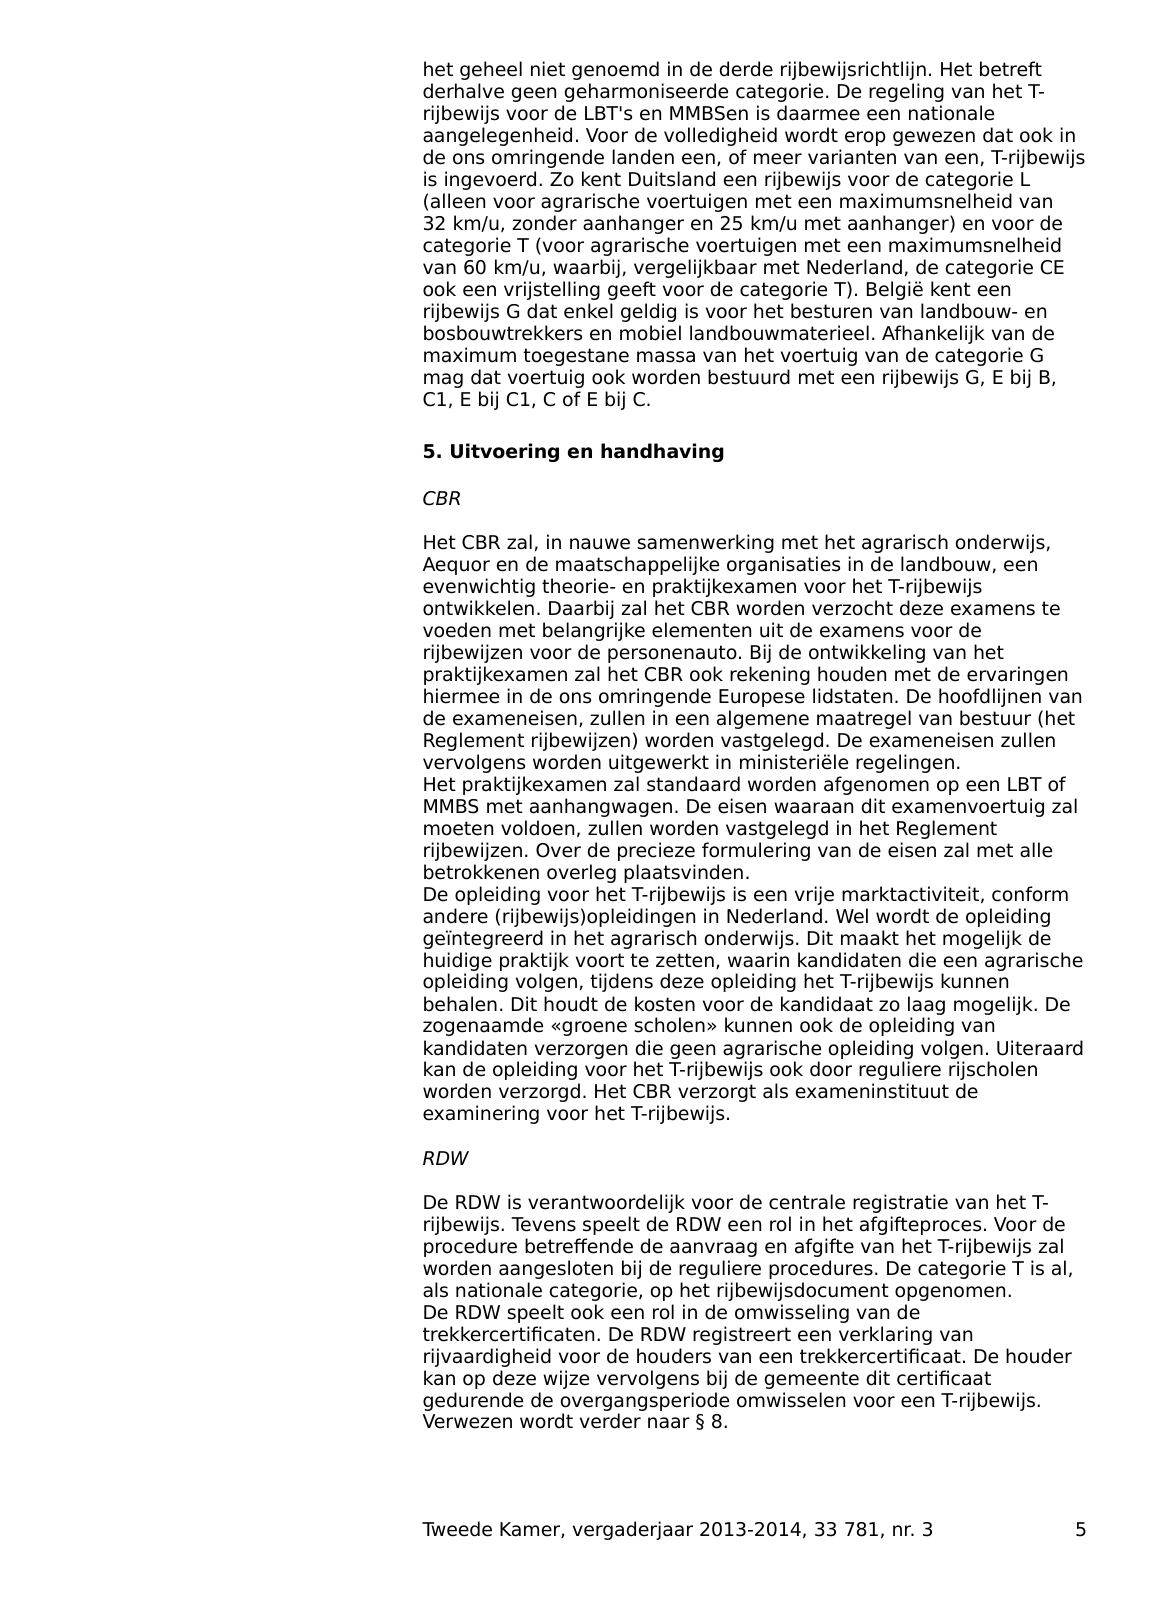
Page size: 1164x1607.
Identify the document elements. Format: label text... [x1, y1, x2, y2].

text De opleiding voor het T-rijbewijs is een vrije marktactiviteit, conform andere (rijbewijs)opleidingen in Nederland. Wel wordt de opleiding geïntegreerd in het agrarisch onderwijs. Dit maakt het mogelijk de huidige praktijk voort te zetten, waarin kandidaten die een agrarische opleiding volgen, tijdens deze opleiding het T-rijbewijs kunnen behalen. Dit houdt de kosten voor de kandidaat zo laag mogelijk. De zogenaamde «groene scholen» kunnen ook de opleiding van kandidaten verzorgen die geen agrarische opleiding volgen. Uiteraard kan de opleiding voor het T-rijbewijs ook door reguliere rijscholen worden verzorgd. Het CBR verzorgt als exameninstituut de examinering voor het T-rijbewijs. [422, 883, 1087, 1125]
text Het CBR zal, in nauwe samenwerking met het agrarisch onderwijs, Aequor en de maatschappelijke organisaties in de landbouw, een evenwichtig theorie- en praktijkexamen voor het T-rijbewijs ontwikkelen. Daarbij zal het CBR worden verzocht deze examens te voeden met belangrijke elementen uit de examens voor de rijbewijzen voor de personenauto. Bij de ontwikkeling van het praktijkexamen zal het CBR ook rekening houden met de ervaringen hiermee in de ons omringende Europese lidstaten. De hoofdlijnen van de exameneisen, zullen in een algemene maatregel van bestuur (het Reglement rijbewijzen) worden vastgelegd. De exameneisen zullen vervolgens worden uitgewerkt in ministeriële regelingen. [422, 532, 1087, 774]
text De RDW speelt ook een rol in de omwisseling van de trekkercertificaten. De RDW registreert een verklaring van rijvaardigheid voor de houders van een trekkercertificaat. De houder kan op deze wijze vervolgens bij de gemeente dit certificaat gedurende de overgangsperiode omwisselen voor een T-rijbewijs. Verwezen wordt verder naar § 8. [422, 1302, 1087, 1433]
text Het praktijkexamen zal standaard worden afgenomen op een LBT of MMBS met aanhangwagen. De eisen waaraan dit examenvoertuig zal moeten voldoen, zullen worden vastgelegd in het Reglement rijbewijzen. Over de precieze formulering van de eisen zal met alle betrokkenen overleg plaatsvinden. [422, 774, 1087, 883]
subtitle CBR [422, 488, 1087, 510]
subtitle RDW [422, 1147, 1087, 1169]
text De RDW is verantwoordelijk voor de centrale registratie van het T-rijbewijs. Tevens speelt de RDW een rol in het afgifteproces. Voor de procedure betreffende de aanvraag en afgifte van het T-rijbewijs zal worden aangesloten bij de reguliere procedures. De categorie T is al, als nationale categorie, op het rijbewijsdocument opgenomen. [422, 1192, 1087, 1302]
subtitle 5. Uitvoering en handhaving [422, 441, 1087, 463]
text het geheel niet genoemd in de derde rijbewijsrichtlijn. Het betreft derhalve geen geharmoniseerde categorie. De regeling van het T-rijbewijs voor de LBT's en MMBSen is daarmee een nationale aangelegenheid. Voor de volledigheid wordt erop gewezen dat ook in de ons omringende landen een, of meer varianten van een, T-rijbewijs is ingevoerd. Zo kent Duitsland een rijbewijs voor de categorie L (alleen voor agrarische voertuigen met een maximumsnelheid van 32 km/u, zonder aanhanger en 25 km/u met aanhanger) en voor de categorie T (voor agrarische voertuigen met een maximumsnelheid van 60 km/u, waarbij, vergelijkbaar met Nederland, de categorie CE ook een vrijstelling geeft voor de categorie T). België kent een rijbewijs G dat enkel geldig is voor het besturen van landbouw- en bosbouwtrekkers en mobiel landbouwmaterieel. Afhankelijk van de maximum toegestane massa van het voertuig van de categorie G mag dat voertuig ook worden bestuurd met een rijbewijs G, E bij B, C1, E bij C1, C of E bij C. [422, 59, 1087, 411]
